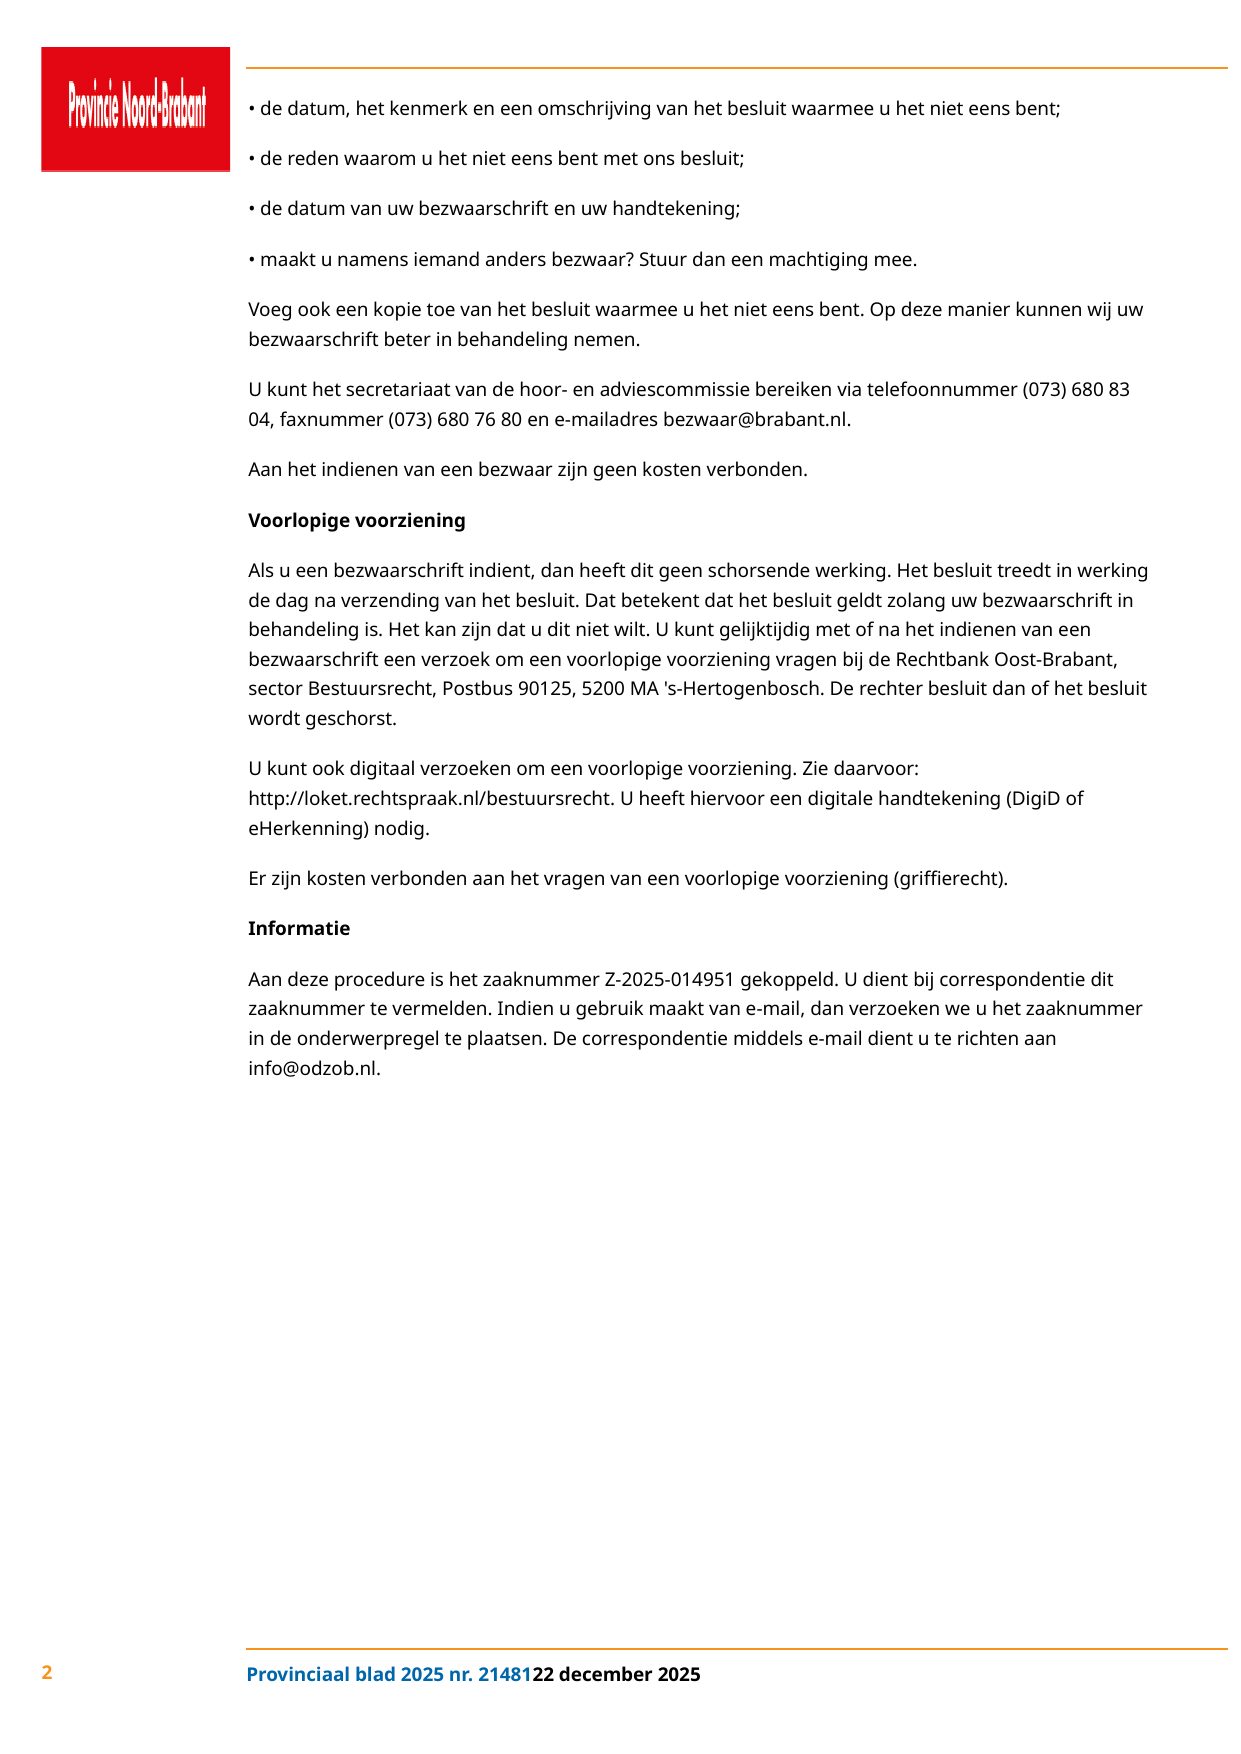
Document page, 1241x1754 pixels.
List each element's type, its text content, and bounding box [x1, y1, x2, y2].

picture [41, 47, 231, 172]
text Aan deze procedure is het zaaknummer Z-2025-014951 gekoppeld. U dient bij correspondentie dit zaaknummer te vermelden. Indien u gebruik maakt van e-mail, dan verzoeken we u het zaaknummer in de onderwerpregel te plaatsen. De correspondentie middels e-mail dient u te richten aan info@odzob.nl. [248, 966, 1152, 1081]
text Voeg ook een kopie toe van het besluit waarmee u het niet eens bent. Op deze manier kunnen wij uw bezwaarschrift beter in behandeling nemen. [248, 296, 1152, 352]
text • maakt u namens iemand anders bezwaar? Stuur dan een machtiging mee. [248, 246, 1152, 272]
text • de datum van uw bezwaarschrift en uw handtekening; [248, 196, 1152, 221]
text Er zijn kosten verbonden aan het vragen van een voorlopige voorziening (griffierecht). [248, 865, 1152, 891]
text Voorlopige voorziening [248, 507, 1152, 533]
text Als u een bezwaarschrift indient, dan heeft dit geen schorsende werking. Het besluit treedt in werking de dag na verzending van het besluit. Dat betekent dat het besluit geldt zolang uw bezwaarschrift in behandeling is. Het kan zijn dat u dit niet wilt. U kunt gelijktijdig met of na het indienen van een bezwaarschrift een verzoek om een voorlopige voorziening vragen bij de Rechtbank Oost-Brabant, sector Bestuursrecht, Postbus 90125, 5200 MA 's‑Hertogenbosch. De rechter besluit dan of het besluit wordt geschorst. [248, 557, 1152, 731]
text • de reden waarom u het niet eens bent met ons besluit; [248, 145, 1152, 171]
text U kunt het secretariaat van de hoor- en adviescommissie bereiken via telefoonnummer (073) 680 83 04, faxnummer (073) 680 76 80 en e-mailadres bezwaar@brabant.nl. [248, 376, 1152, 432]
text U kunt ook digitaal verzoeken om een voorlopige voorziening. Zie daarvoor: http://loket.rechtspraak.nl/bestuursrecht. U heeft hiervoor een digitale handtekening (DigiD of eHerkenning) nodig. [248, 756, 1152, 841]
text Informatie [248, 916, 1152, 941]
text • de datum, het kenmerk en een omschrijving van het besluit waarmee u het niet eens bent; [248, 95, 1152, 121]
text Aan het indienen van een bezwaar zijn geen kosten verbonden. [248, 456, 1152, 482]
